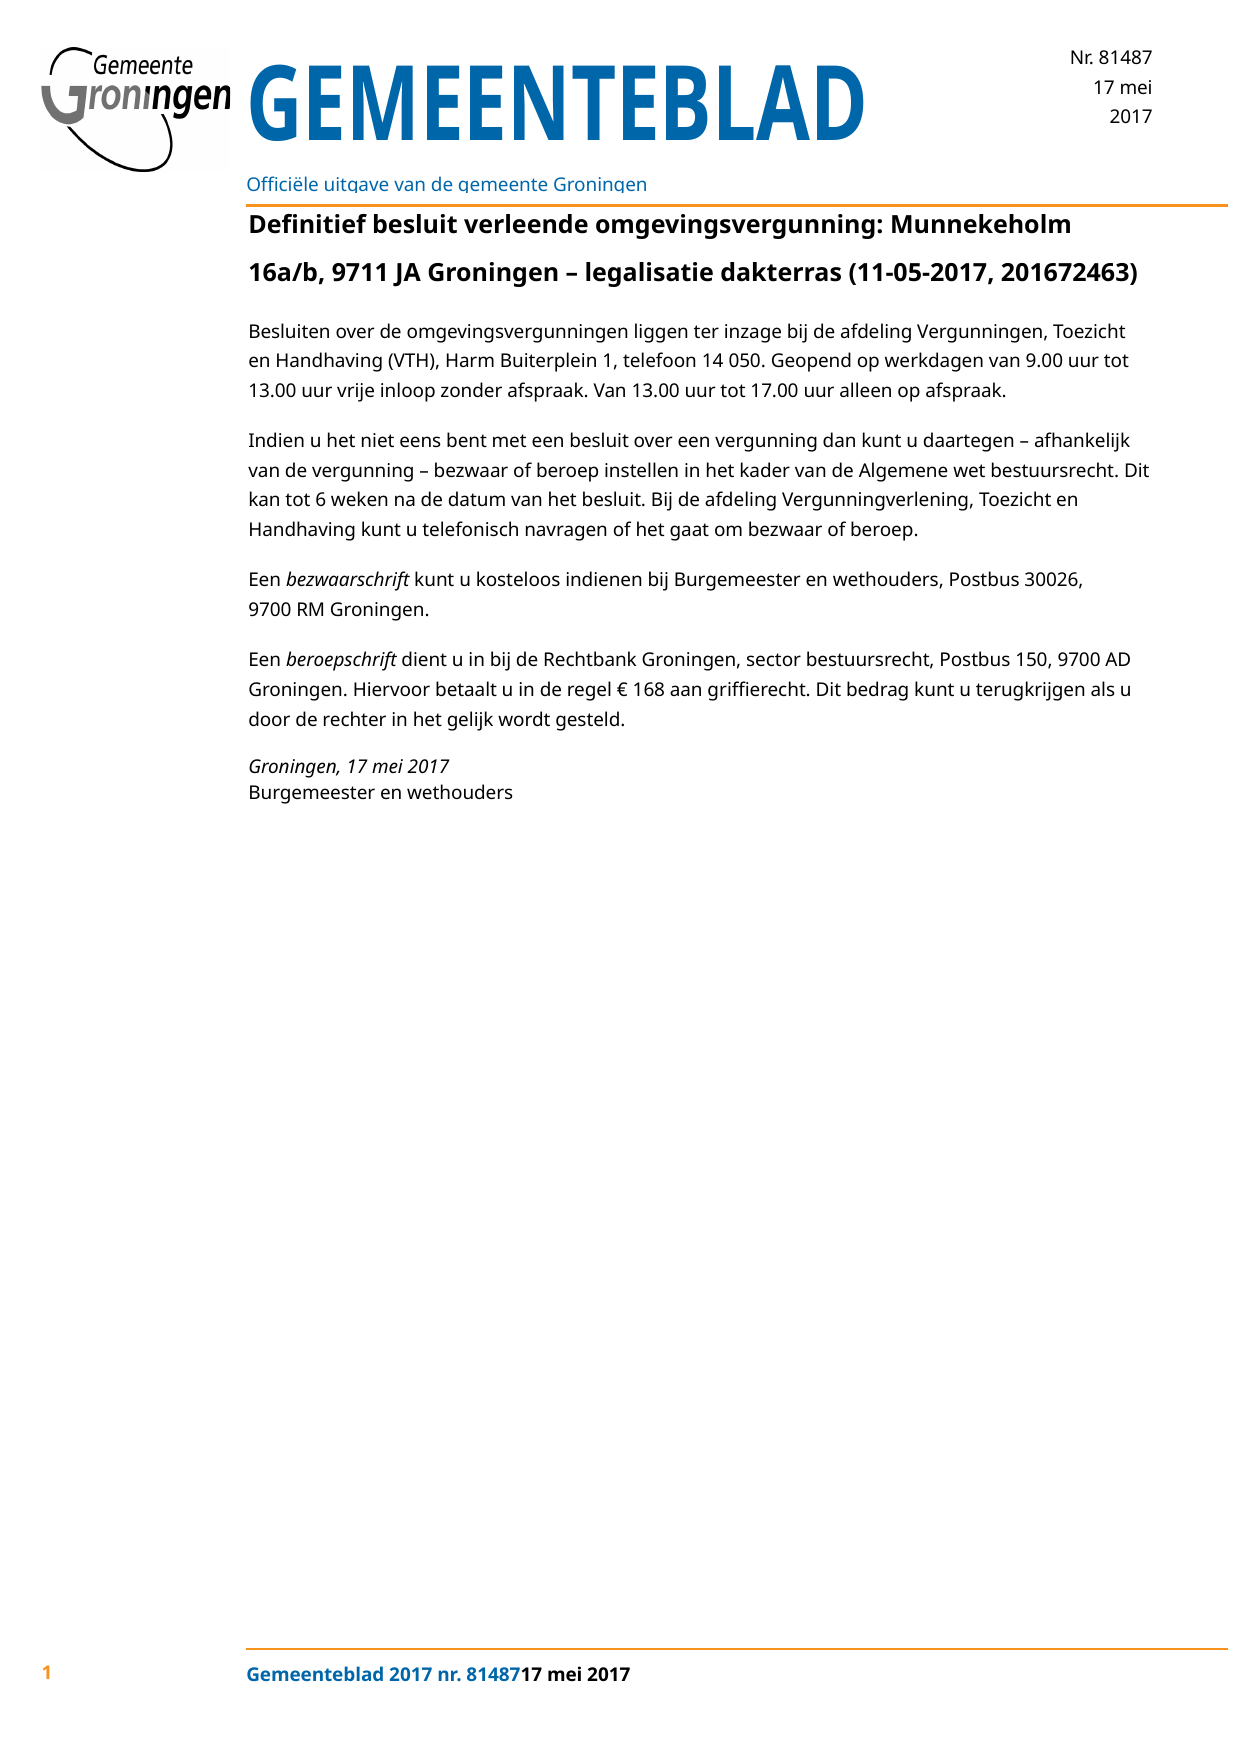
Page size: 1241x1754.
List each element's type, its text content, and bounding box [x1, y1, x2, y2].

text Burgemeester en wethouders [248, 779, 1152, 805]
text Besluiten over de omgevingsvergunningen liggen ter inzage bij de afdeling Vergunningen, Toezicht en Handhaving (VTH), Harm Buiterplein 1, telefoon 14 050. Geopend op werkdagen van 9.00 uur tot 13.00 uur vrije inloop zonder afspraak. Van 13.00 uur tot 17.00 uur alleen op afspraak. [248, 318, 1152, 403]
text Groningen, 17 mei 2017 [248, 754, 1152, 779]
text Een beroepschrift dient u in bij de Rechtbank Groningen, sector bestuursrecht, Postbus 150, 9700 AD Groningen. Hiervoor betaalt u in de regel € 168 aan griffierecht. Dit bedrag kunt u terugkrijgen als u door de rechter in het gelijk wordt gesteld. [248, 647, 1152, 732]
text Indien u het niet eens bent met een besluit over een vergunning dan kunt u daartegen – afhankelijk van de vergunning – bezwaar of beroep instellen in het kader van de Algemene wet bestuursrecht. Dit kan tot 6 weken na de datum van het besluit. Bij de afdeling Vergunningverlening, Toezicht en Handhaving kunt u telefonisch navragen of het gaat om bezwaar of beroep. [248, 427, 1152, 542]
text Een bezwaarschrift kunt u kosteloos indienen bij Burgemeester en wethouders, Postbus 30026, 9700 RM Groningen. [248, 567, 1152, 622]
text Definitief besluit verleende omgevingsvergunning: Munnekeholm 16a/b, 9711 JA Groningen – legalisatie dakterras (11-05-2017, 201672463) [248, 207, 1152, 288]
picture [41, 47, 231, 172]
